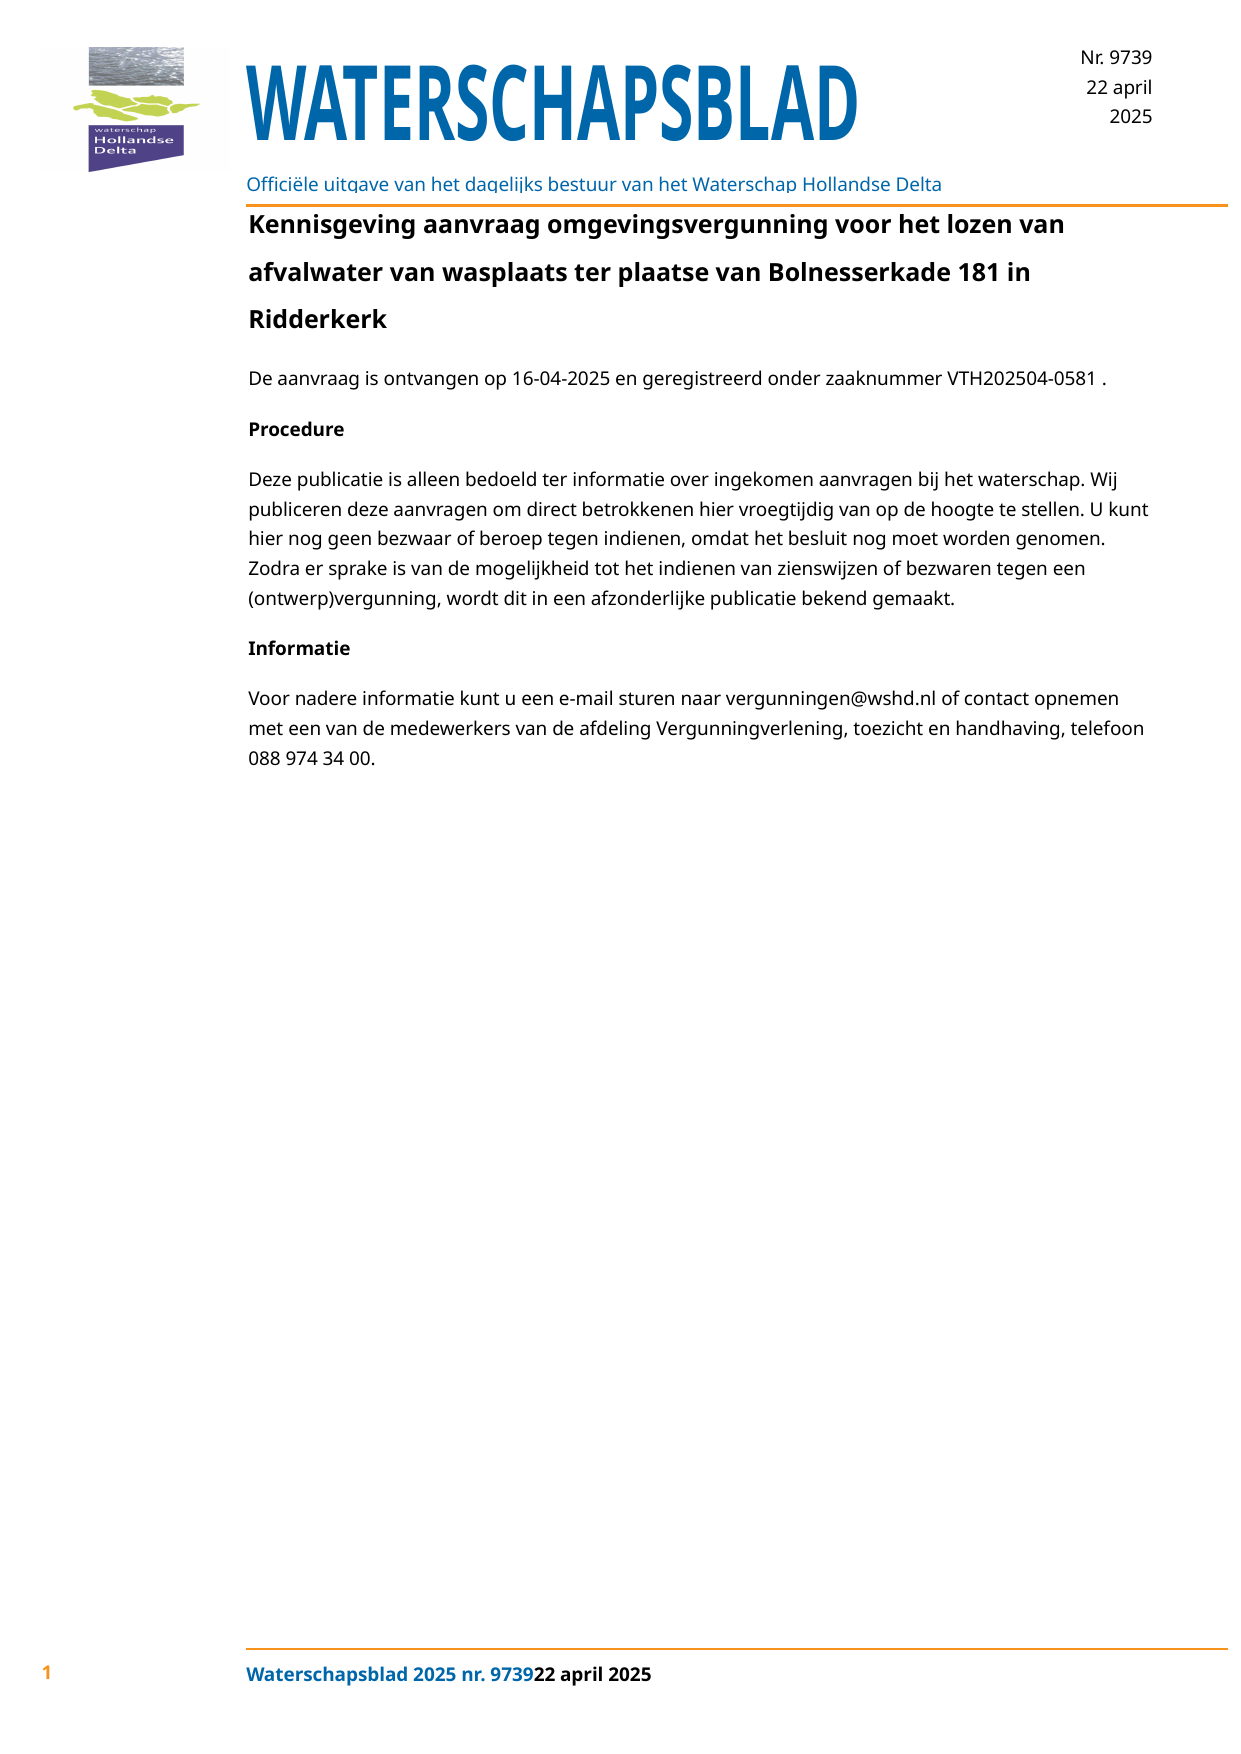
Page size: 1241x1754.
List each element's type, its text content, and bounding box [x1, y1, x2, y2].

text Informatie [248, 635, 1152, 661]
text Deze publicatie is alleen bedoeld ter informatie over ingekomen aanvragen bij het waterschap. Wij publiceren deze aanvragen om direct betrokkenen hier vroegtijdig van op de hoogte te stellen. U kunt hier nog geen bezwaar of beroep tegen indienen, omdat het besluit nog moet worden genomen. Zodra er sprake is van de mogelijkheid tot het indienen van zienswijzen of bezwaren tegen een (ontwerp)vergunning, wordt dit in een afzonderlijke publicatie bekend gemaakt. [248, 466, 1152, 610]
text Voor nadere informatie kunt u een e-mail sturen naar vergunningen@wshd.nl of contact opnemen met een van de medewerkers van de afdeling Vergunningverlening, toezicht en handhaving, telefoon 088 974 34 00. [248, 686, 1152, 770]
text Kennisgeving aanvraag omgevingsvergunning voor het lozen van afvalwater van wasplaats ter plaatse van Bolnesserkade 181 in Ridderkerk [248, 207, 1152, 336]
text Procedure [248, 416, 1152, 442]
picture [41, 47, 231, 172]
text De aanvraag is ontvangen op 16-04-2025 en geregistreerd onder zaaknummer VTH202504-0581 . [248, 366, 1152, 391]
